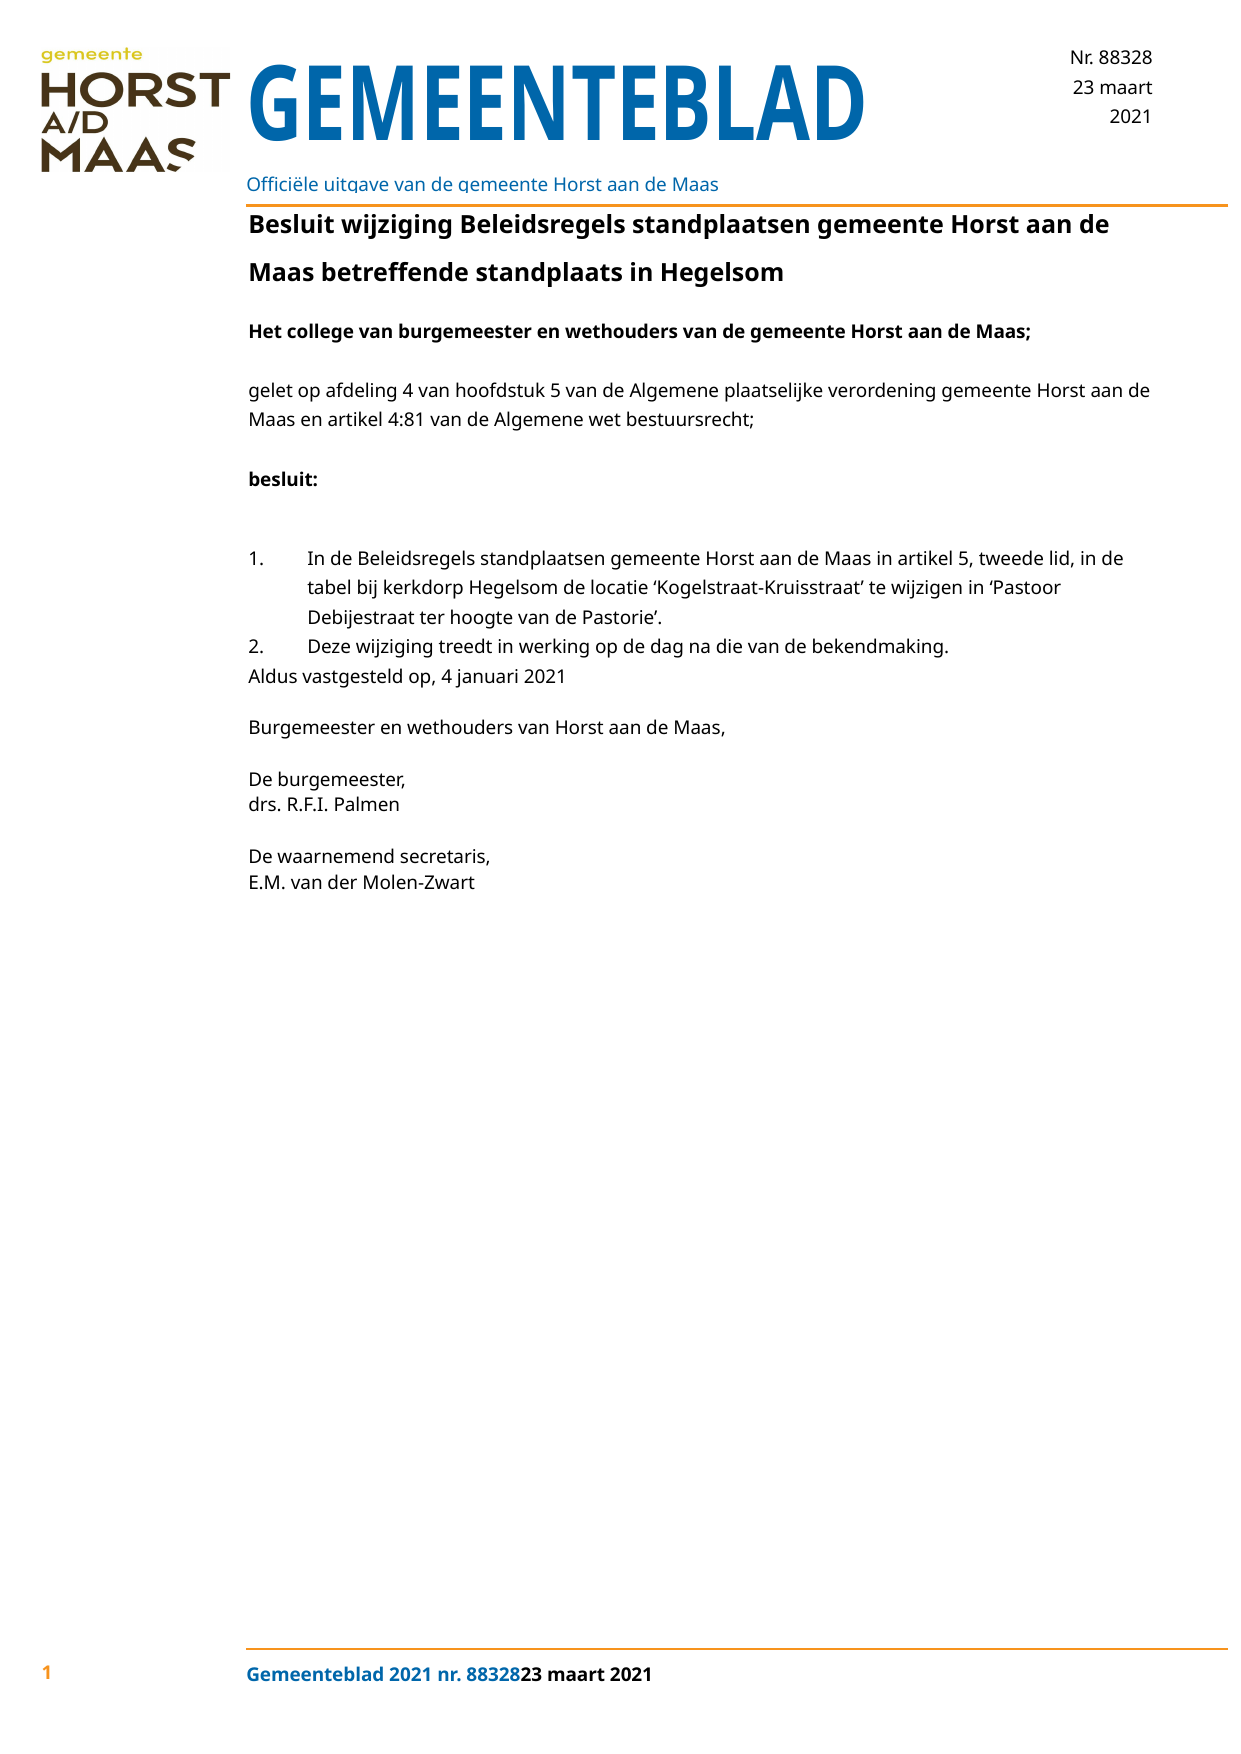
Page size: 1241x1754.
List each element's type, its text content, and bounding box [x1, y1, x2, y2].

text gelet op afdeling 4 van hoofdstuk 5 van de Algemene plaatselijke verordening gemeente Horst aan de Maas en artikel 4:81 van de Algemene wet bestuursrecht; [248, 377, 1152, 432]
text drs. R.F.I. Palmen [248, 792, 1152, 817]
picture [41, 47, 231, 172]
list Deze wijziging treedt in werking op de dag na die van de bekendmaking. [248, 633, 1152, 659]
text De waarnemend secretaris, [248, 843, 1152, 869]
text Het college van burgemeester en wethouders van de gemeente Horst aan de Maas; [248, 318, 1152, 344]
text besluit: [248, 466, 1152, 492]
text E.M. van der Molen-Zwart [248, 869, 1152, 894]
text Burgemeester en wethouders van Horst aan de Maas, [248, 714, 1152, 740]
text De burgemeester, [248, 766, 1152, 792]
list In de Beleidsregels standplaatsen gemeente Horst aan de Maas in artikel 5, tweede lid, in de tabel bij kerkdorp Hegelsom de locatie ‘Kogelstraat-Kruisstraat’ te wijzigen in ‘Pastoor Debijestraat ter hoogte van de Pastorie’. [248, 545, 1152, 629]
text Besluit wijziging Beleidsregels standplaatsen gemeente Horst aan de Maas betreffende standplaats in Hegelsom [248, 207, 1152, 288]
text Aldus vastgesteld op, 4 januari 2021 [248, 663, 1152, 689]
